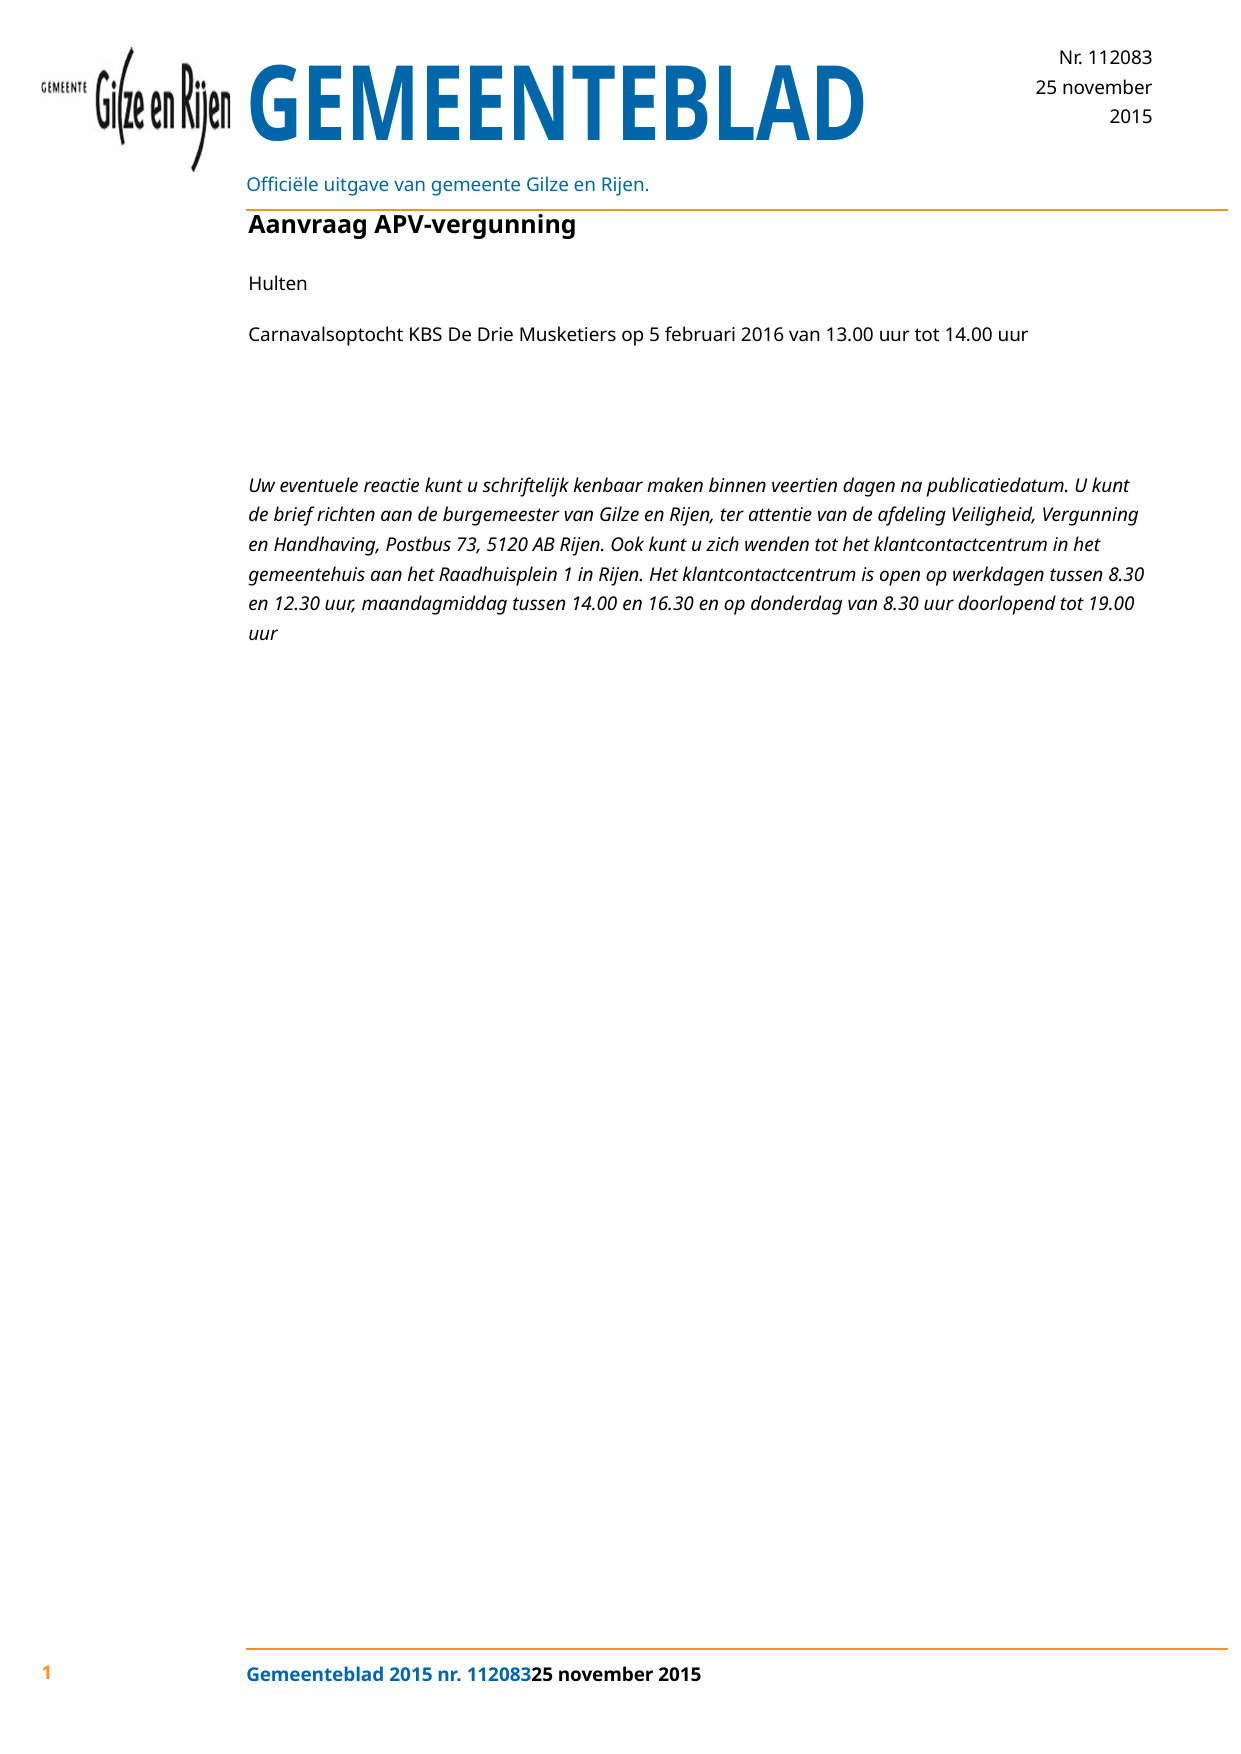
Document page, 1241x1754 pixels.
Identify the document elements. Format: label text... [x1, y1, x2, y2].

text Aanvraag APV-vergunning [248, 211, 1152, 241]
text Uw eventuele reactie kunt u schriftelijk kenbaar maken binnen veertien dagen na publicatiedatum. U kunt de brief richten aan de burgemeester van Gilze en Rijen, ter attentie van de afdeling Veiligheid, Vergunning en Handhaving, Postbus 73, 5120 AB Rijen. Ook kunt u zich wenden tot het klantcontactcentrum in het gemeentehuis aan het Raadhuisplein 1 in Rijen. Het klantcontactcentrum is open op werkdagen tussen 8.30 en 12.30 uur, maandagmiddag tussen 14.00 en 16.30 en op donderdag van 8.30 uur doorlopend tot 19.00 uur [248, 472, 1152, 646]
picture [41, 47, 231, 172]
text Hulten [248, 270, 1152, 296]
text Carnavalsoptocht KBS De Drie Musketiers op 5 februari 2016 van 13.00 uur tot 14.00 uur [248, 321, 1152, 346]
